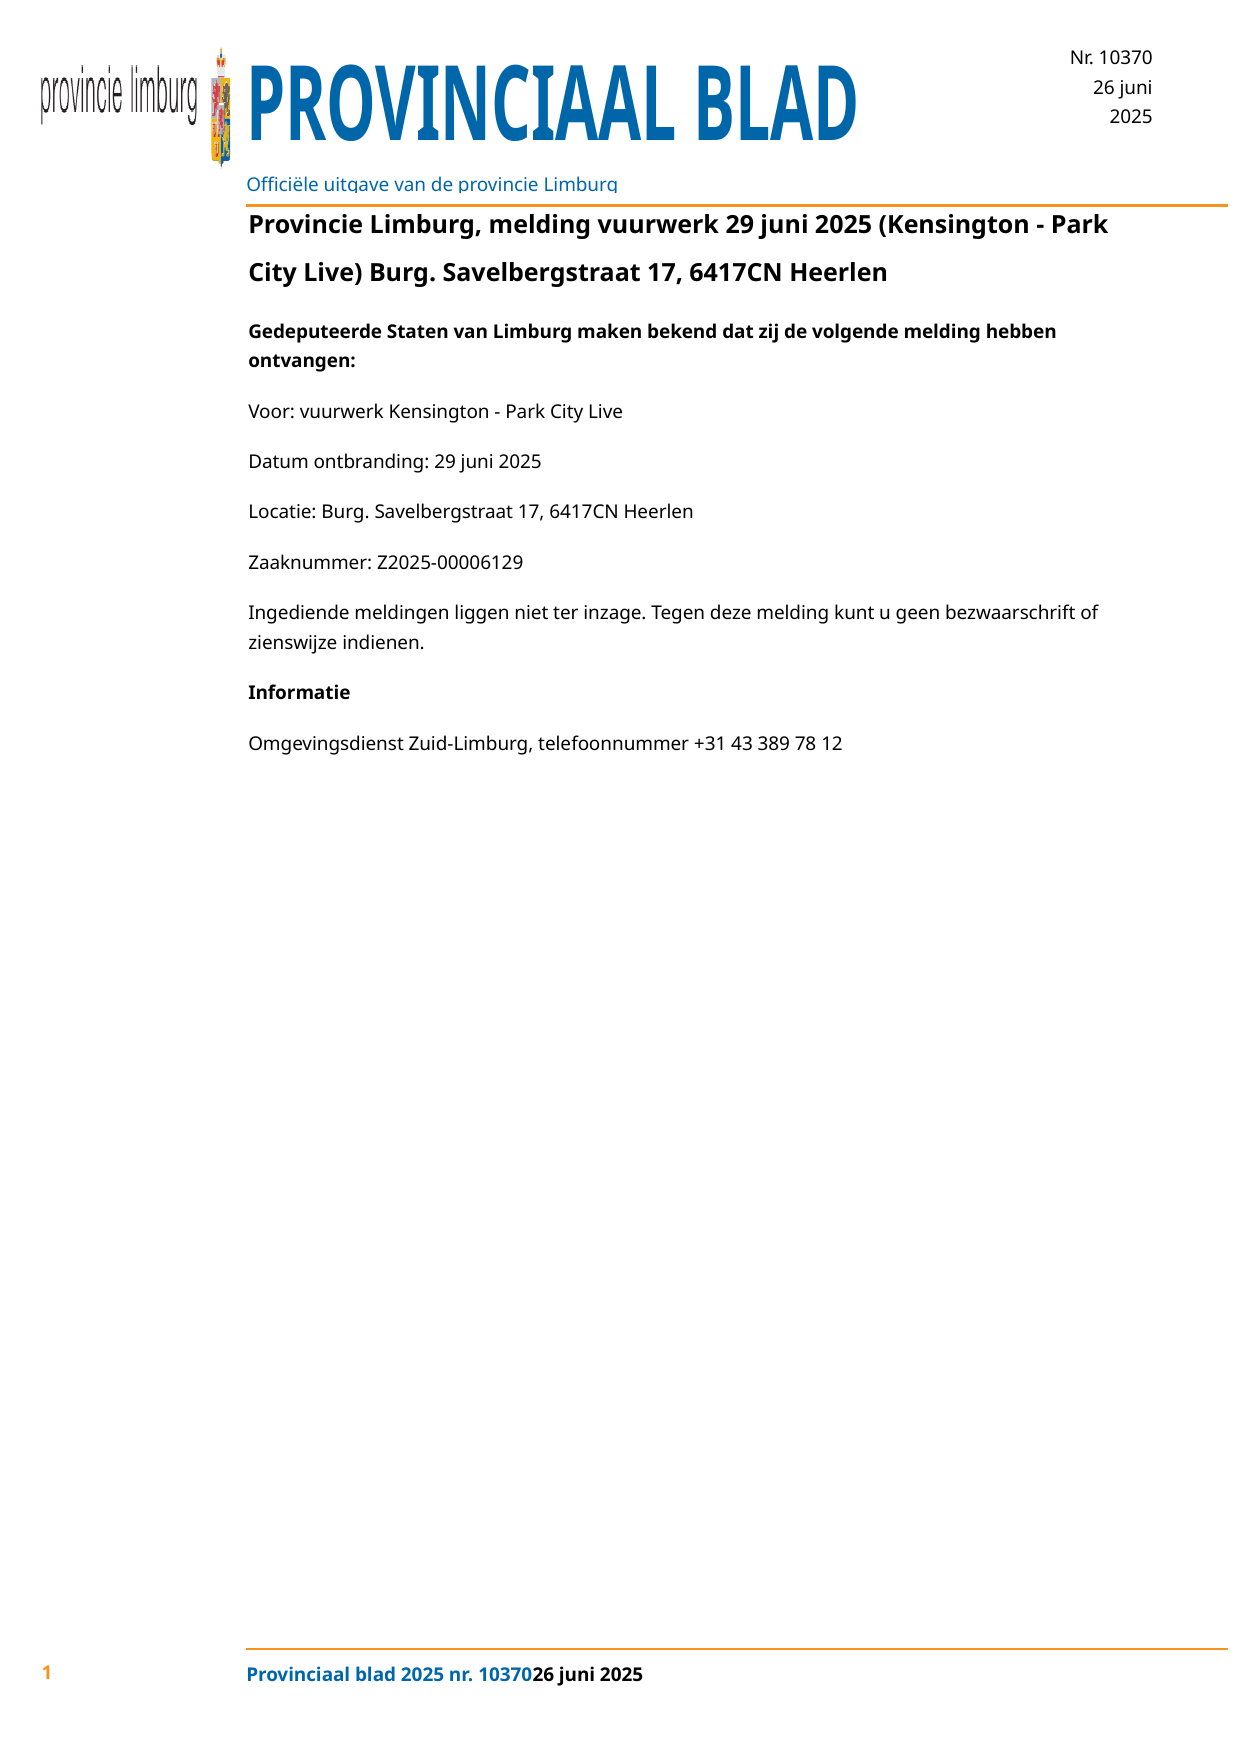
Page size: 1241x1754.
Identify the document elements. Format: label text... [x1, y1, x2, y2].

text Locatie: Burg. Savelbergstraat 17, 6417CN Heerlen [248, 499, 1152, 524]
text Omgevingsdienst Zuid-Limburg, telefoonnummer +31 43 389 78 12 [248, 730, 1152, 756]
text Zaaknummer: Z2025-00006129 [248, 549, 1152, 575]
text Informatie [248, 679, 1152, 705]
text Ingediende meldingen liggen niet ter inzage. Tegen deze melding kunt u geen bezwaarschrift of zienswijze indienen. [248, 599, 1152, 655]
picture [41, 47, 231, 172]
text Provincie Limburg, melding vuurwerk 29 juni 2025 (Kensington - Park City Live) Burg. Savelbergstraat 17, 6417CN Heerlen [248, 207, 1152, 288]
text Voor: vuurwerk Kensington - Park City Live [248, 398, 1152, 424]
text Gedeputeerde Staten van Limburg maken bekend dat zij de volgende melding hebben ontvangen: [248, 318, 1152, 373]
text Datum ontbranding: 29 juni 2025 [248, 448, 1152, 474]
